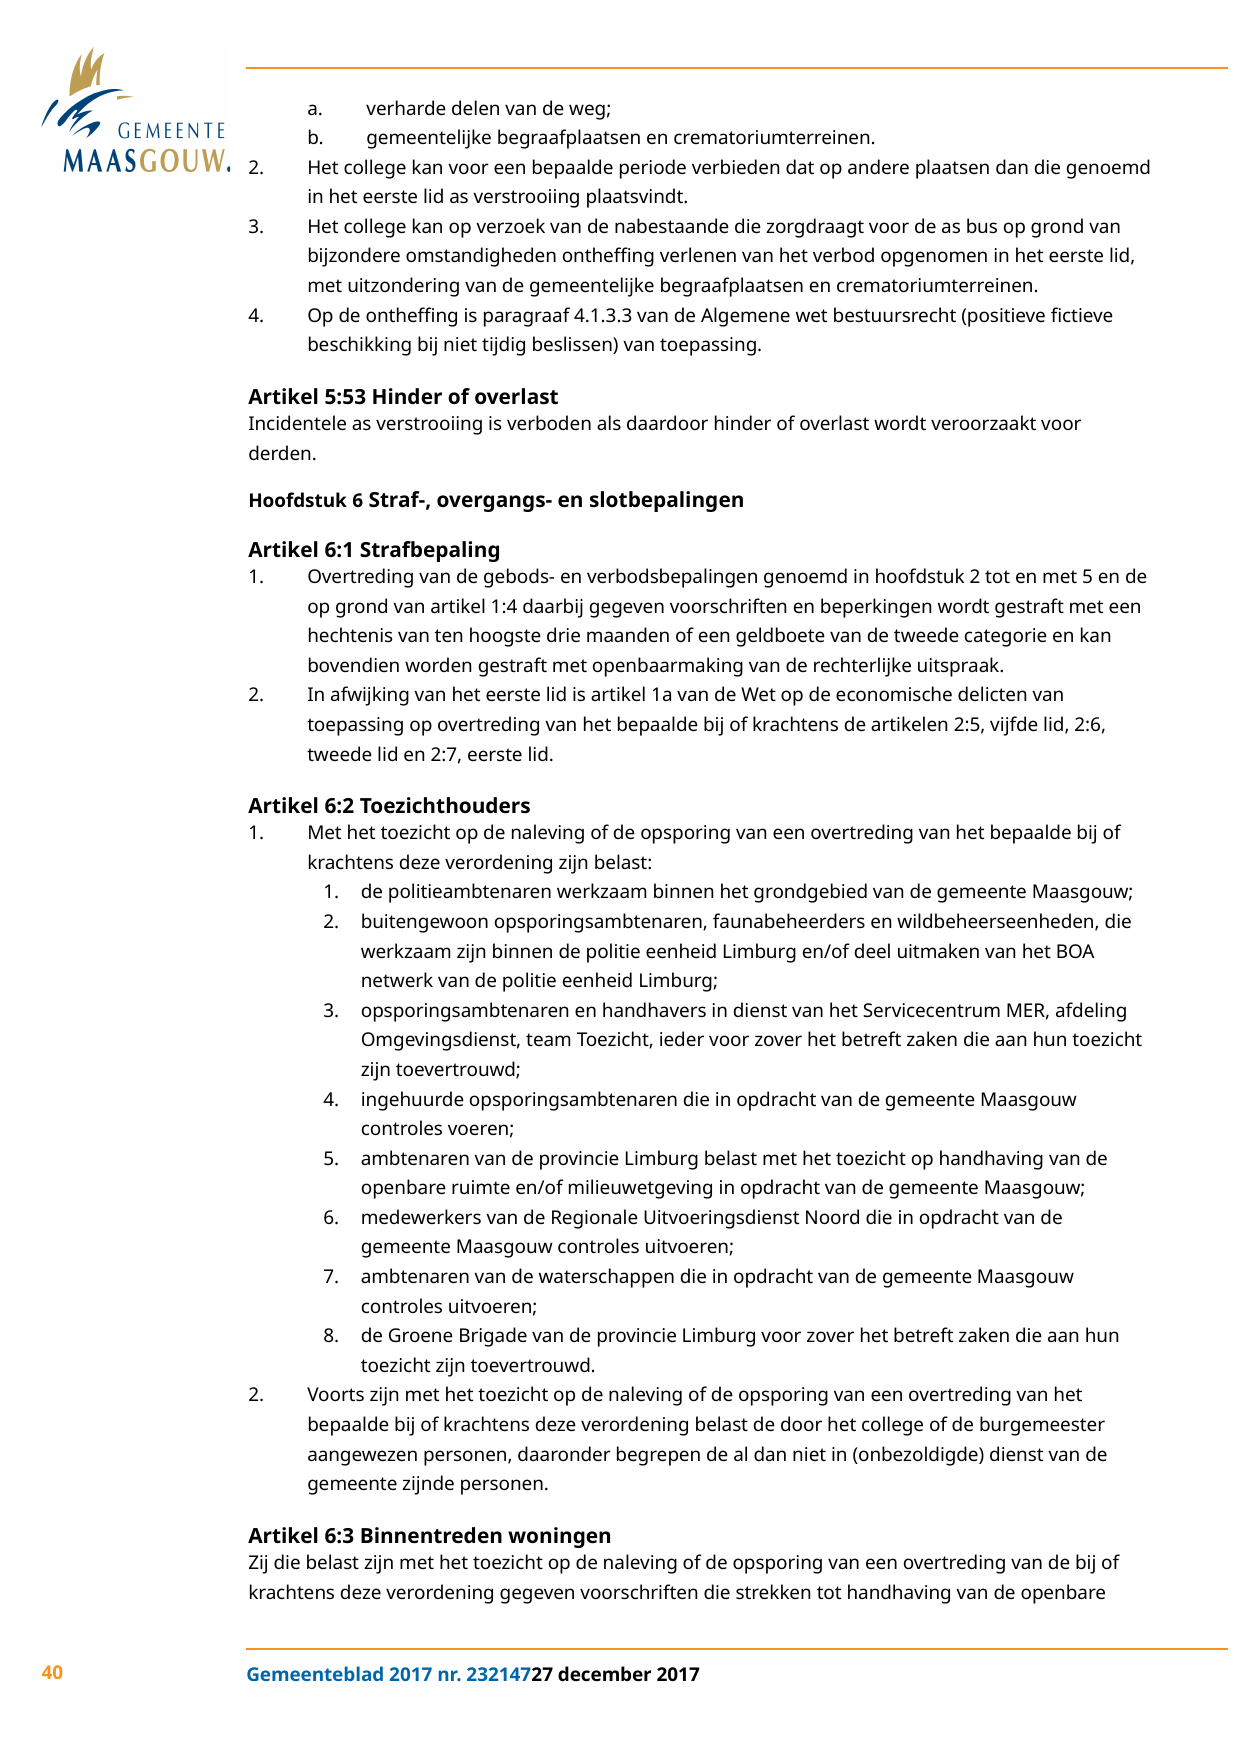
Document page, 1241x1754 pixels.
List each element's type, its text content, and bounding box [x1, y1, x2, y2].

text Hoofdstuk 6 Straf-, overgangs- en slotbepalingen [248, 486, 1152, 514]
list Het college kan op verzoek van de nabestaande die zorgdraagt voor de as bus op grond van bijzondere omstandigheden ontheffing verlenen van het verbod opgenomen in het eerste lid, met uitzondering van de gemeentelijke begraafplaatsen en crematoriumterreinen. [248, 213, 1152, 298]
list opsporingsambtenaren en handhavers in dienst van het Servicecentrum MER, afdeling Omgevingsdienst, team Toezicht, ieder voor zover het betreft zaken die aan hun toezicht zijn toevertrouwd; [323, 997, 1152, 1082]
list Op de ontheffing is paragraaf 4.1.3.3 van de Algemene wet bestuursrecht (positieve fictieve beschikking bij niet tijdig beslissen) van toepassing. [248, 302, 1152, 357]
text Artikel 5:53 Hinder of overlast [248, 382, 1152, 410]
list Voorts zijn met het toezicht op de naleving of de opsporing van een overtreding van het bepaalde bij of krachtens deze verordening belast de door het college of de burgemeester aangewezen personen, daaronder begrepen de al dan niet in (onbezoldigde) dienst van de gemeente zijnde personen. [248, 1382, 1152, 1496]
list buitengewoon opsporingsambtenaren, faunabeheerders en wildbeheerseenheden, die werkzaam zijn binnen de politie eenheid Limburg en/of deel uitmaken van het BOA netwerk van de politie eenheid Limburg; [323, 908, 1152, 993]
list Met het toezicht op de naleving of de opsporing van een overtreding van het bepaalde bij of krachtens deze verordening zijn belast: [248, 819, 1152, 875]
list ambtenaren van de provincie Limburg belast met het toezicht op handhaving van de openbare ruimte en/of milieuwetgeving in opdracht van de gemeente Maasgouw; [323, 1145, 1152, 1200]
list de politieambtenaren werkzaam binnen het grondgebied van de gemeente Maasgouw; [323, 879, 1152, 904]
text Artikel 6:3 Binnentreden woningen [248, 1521, 1152, 1549]
list ingehuurde opsporingsambtenaren die in opdracht van de gemeente Maasgouw controles voeren; [323, 1086, 1152, 1141]
text Artikel 6:2 Toezichthouders [248, 791, 1152, 819]
list ambtenaren van de waterschappen die in opdracht van de gemeente Maasgouw controles uitvoeren; [323, 1263, 1152, 1319]
picture [41, 47, 231, 172]
list gemeentelijke begraafplaatsen en crematoriumterreinen. [307, 124, 1152, 150]
text Artikel 6:1 Strafbepaling [248, 535, 1152, 563]
list In afwijking van het eerste lid is artikel 1a van de Wet op de economische delicten van toepassing op overtreding van het bepaalde bij of krachtens de artikelen 2:5, vijfde lid, 2:6, tweede lid en 2:7, eerste lid. [248, 682, 1152, 766]
list Het college kan voor een bepaalde periode verbieden dat op andere plaatsen dan die genoemd in het eerste lid as verstrooiing plaatsvindt. [248, 154, 1152, 209]
list verharde delen van de weg; [307, 95, 1152, 121]
list Overtreding van de gebods- en verbodsbepalingen genoemd in hoofdstuk 2 tot en met 5 en de op grond van artikel 1:4 daarbij gegeven voorschriften en beperkingen wordt gestraft met een hechtenis van ten hoogste drie maanden of een geldboete van de tweede categorie en kan bovendien worden gestraft met openbaarmaking van de rechterlijke uitspraak. [248, 563, 1152, 678]
text Zij die belast zijn met het toezicht op de naleving of de opsporing van een overtreding van de bij of krachtens deze verordening gegeven voorschriften die strekken tot handhaving van de openbare [248, 1549, 1152, 1604]
text Incidentele as verstrooiing is verboden als daardoor hinder of overlast wordt veroorzaakt voor derden. [248, 410, 1152, 466]
list de Groene Brigade van de provincie Limburg voor zover het betreft zaken die aan hun toezicht zijn toevertrouwd. [323, 1322, 1152, 1378]
list medewerkers van de Regionale Uitvoeringsdienst Noord die in opdracht van de gemeente Maasgouw controles uitvoeren; [323, 1204, 1152, 1259]
